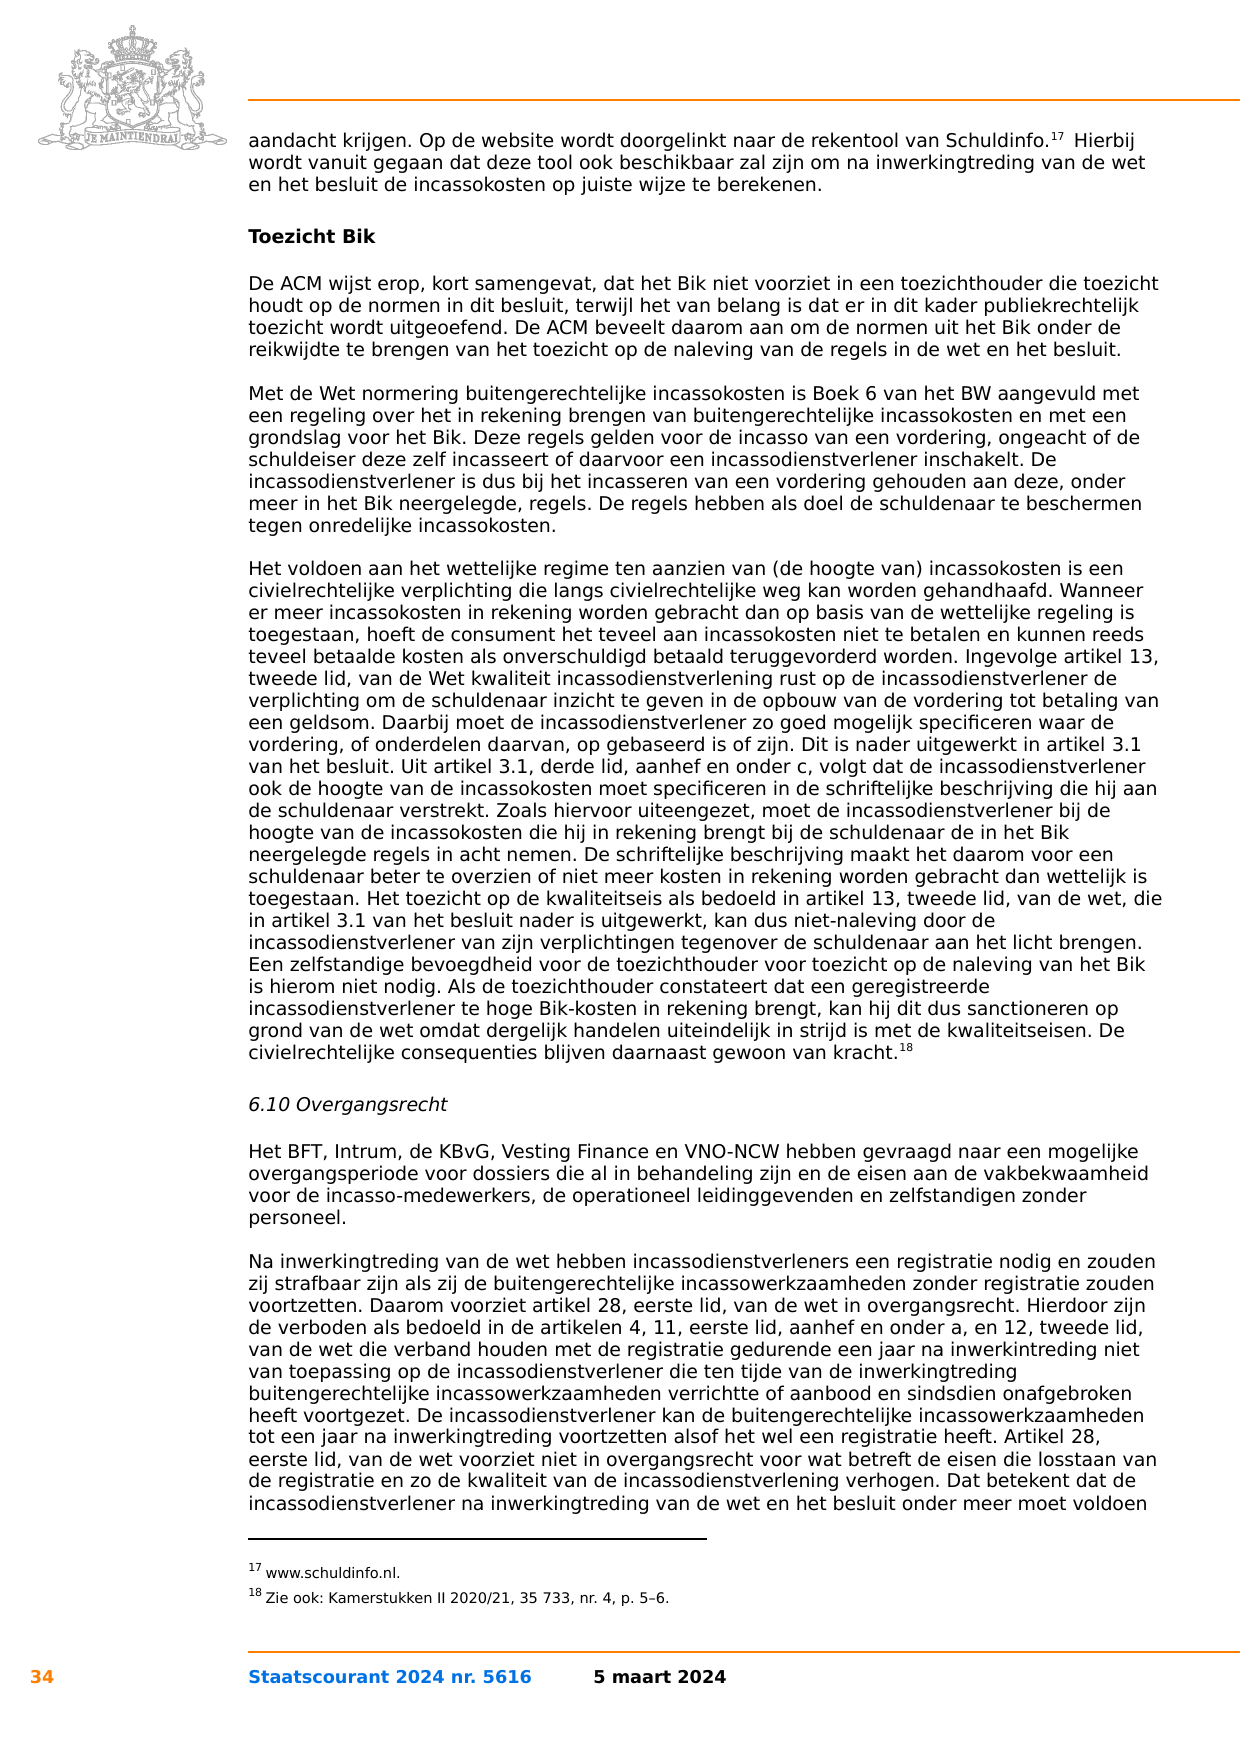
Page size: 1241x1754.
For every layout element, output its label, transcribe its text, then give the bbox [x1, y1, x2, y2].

text De ACM wijst erop, kort samengevat, dat het Bik niet voorziet in een toezichthouder die toezicht houdt op de normen in dit besluit, terwijl het van belang is dat er in dit kader publiekrechtelijk toezicht wordt uitgeoefend. De ACM beveelt daarom aan om de normen uit het Bik onder de reikwijdte te brengen van het toezicht op de naleving van de regels in de wet en het besluit. [248, 273, 1163, 361]
text aandacht krijgen. Op de website wordt doorgelinkt naar de rekentool van Schuldinfo. Hierbij wordt vanuit gegaan dat deze tool ook beschikbaar zal zijn om na inwerkingtreding van de wet en het besluit de incassokosten op juiste wijze te berekenen. [248, 130, 1163, 196]
text Het voldoen aan het wettelijke regime ten aanzien van (de hoogte van) incassokosten is een civielrechtelijke verplichting die langs civielrechtelijke weg kan worden gehandhaafd. Wanneer er meer incassokosten in rekening worden gebracht dan op basis van de wettelijke regeling is toegestaan, hoeft de consument het teveel aan incassokosten niet te betalen en kunnen reeds teveel betaalde kosten als onverschuldigd betaald teruggevorderd worden. Ingevolge artikel 13, tweede lid, van de Wet kwaliteit incassodienstverlening rust op de incassodienstverlener de verplichting om de schuldenaar inzicht te geven in de opbouw van de vordering tot betaling van een geldsom. Daarbij moet de incassodienstverlener zo goed mogelijk specificeren waar de vordering, of onderdelen daarvan, op gebaseerd is of zijn. Dit is nader uitgewerkt in artikel 3.1 van het besluit. Uit artikel 3.1, derde lid, aanhef en onder c, volgt dat de incassodienstverlener ook de hoogte van de incassokosten moet specificeren in de schriftelijke beschrijving die hij aan de schuldenaar verstrekt. Zoals hiervoor uiteengezet, moet de incassodienstverlener bij de hoogte van de incassokosten die hij in rekening brengt bij de schuldenaar de in het Bik neergelegde regels in acht nemen. De schriftelijke beschrijving maakt het daarom voor een schuldenaar beter te overzien of niet meer kosten in rekening worden gebracht dan wettelijk is toegestaan. Het toezicht op de kwaliteitseis als bedoeld in artikel 13, tweede lid, van de wet, die in artikel 3.1 van het besluit nader is uitgewerkt, kan dus niet-naleving door de incassodienstverlener van zijn verplichtingen tegenover de schuldenaar aan het licht brengen. Een zelfstandige bevoegdheid voor de toezichthouder voor toezicht op de naleving van het Bik is hierom niet nodig. Als de toezichthouder constateert dat een geregistreerde incassodienstverlener te hoge Bik-kosten in rekening brengt, kan hij dit dus sanctioneren op grond van de wet omdat dergelijk handelen uiteindelijk in strijd is met de kwaliteitseisen. De civielrechtelijke consequenties blijven daarnaast gewoon van kracht. [248, 558, 1163, 1064]
subtitle Toezicht Bik [248, 226, 1163, 248]
text Het BFT, Intrum, de KBvG, Vesting Finance en VNO-NCW hebben gevraagd naar een mogelijke overgangsperiode voor dossiers die al in behandeling zijn en de eisen aan de vakbekwaamheid voor de incasso-medewerkers, de operationeel leidinggevenden en zelfstandigen zonder personeel. [248, 1141, 1163, 1229]
text Zie ook: Kamerstukken II 2020/21, 35 733, nr. 4, p. 5–6. [248, 1586, 1163, 1608]
text Met de Wet normering buitengerechtelijke incassokosten is Boek 6 van het BW aangevuld met een regeling over het in rekening brengen van buitengerechtelijke incassokosten en met een grondslag voor het Bik. Deze regels gelden voor de incasso van een vordering, ongeacht of de schuldeiser deze zelf incasseert of daarvoor een incassodienstverlener inschakelt. De incassodienstverlener is dus bij het incasseren van een vordering gehouden aan deze, onder meer in het Bik neergelegde, regels. De regels hebben als doel de schuldenaar te beschermen tegen onredelijke incassokosten. [248, 383, 1163, 536]
text Na inwerkingtreding van de wet hebben incassodienstverleners een registratie nodig en zouden zij strafbaar zijn als zij de buitengerechtelijke incassowerkzaamheden zonder registratie zouden voortzetten. Daarom voorziet artikel 28, eerste lid, van de wet in overgangsrecht. Hierdoor zijn de verboden als bedoeld in de artikelen 4, 11, eerste lid, aanhef en onder a, en 12, tweede lid, van de wet die verband houden met de registratie gedurende een jaar na inwerkintreding niet van toepassing op de incassodienstverlener die ten tijde van de inwerkingtreding buitengerechtelijke incassowerkzaamheden verrichtte of aanbood en sindsdien onafgebroken heeft voortgezet. De incassodienstverlener kan de buitengerechtelijke incassowerkzaamheden tot een jaar na inwerkingtreding voortzetten alsof het wel een registratie heeft. Artikel 28, eerste lid, van de wet voorziet niet in overgangsrecht voor wat betreft de eisen die losstaan van de registratie en zo de kwaliteit van de incassodienstverlening verhogen. Dat betekent dat de incassodienstverlener na inwerkingtreding van de wet en het besluit onder meer moet voldoen [248, 1251, 1163, 1514]
picture [38, 25, 227, 150]
text www.schuldinfo.nl. [248, 1561, 1163, 1583]
subtitle 6.10 Overgangsrecht [248, 1094, 1163, 1116]
